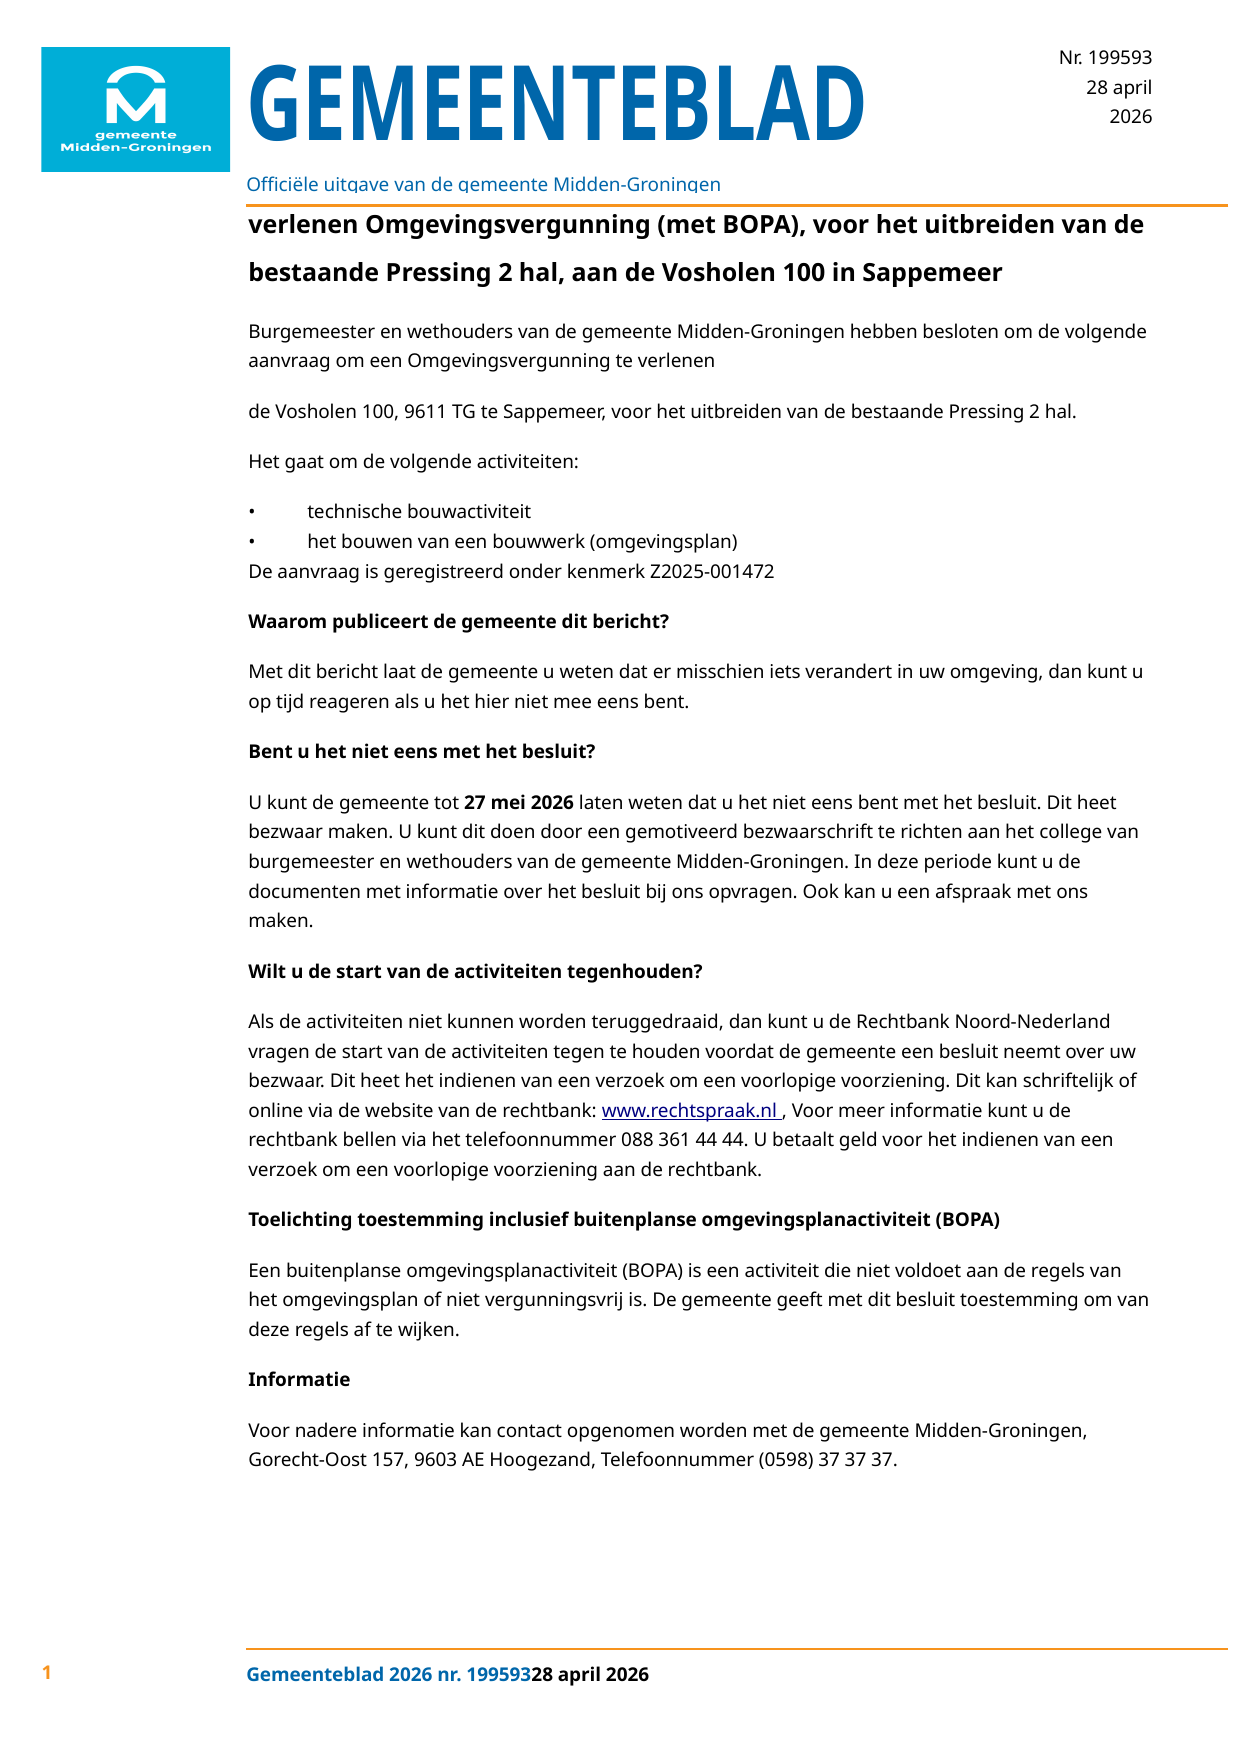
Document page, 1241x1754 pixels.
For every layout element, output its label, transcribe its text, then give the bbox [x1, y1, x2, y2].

picture [108, 66, 164, 82]
text Als de activiteiten niet kunnen worden teruggedraaid, dan kunt u de Rechtbank Noord-Nederland vragen de start van de activiteiten tegen te houden voordat de gemeente een besluit neemt over uw bezwaar. Dit heet het indienen van een verzoek om een voorlopige voorziening. Dit kan schriftelijk of online via de website van de rechtbank: www.rechtspraak.nl , Voor meer informatie kunt u de rechtbank bellen via het telefoonnummer 088 361 44 44. U betaalt geld voor het indienen van een verzoek om een voorlopige voorziening aan de rechtbank. [248, 1008, 1152, 1182]
list technische bouwactiviteit [248, 499, 1152, 524]
text Toelichting toestemming inclusief buitenplanse omgevingsplanactiviteit (BOPA) [248, 1207, 1152, 1232]
text Wilt u de start van de activiteiten tegenhouden? [248, 958, 1152, 984]
text Het gaat om de volgende activiteiten: [248, 448, 1152, 474]
text Informatie [248, 1367, 1152, 1392]
text Een buitenplanse omgevingsplanactiviteit (BOPA) is een activiteit die niet voldoet aan de regels van het omgevingsplan of niet vergunningsvrij is. De gemeente geeft met dit besluit toestemming om van deze regels af te wijken. [248, 1257, 1152, 1342]
picture [107, 89, 165, 122]
text Voor nadere informatie kan contact opgenomen worden met de gemeente Midden-Groningen, Gorecht-Oost 157, 9603 AE Hoogezand, Telefoonnummer (0598) 37 37 37. [248, 1417, 1152, 1472]
text U kunt de gemeente tot 27 mei 2026 laten weten dat u het niet eens bent met het besluit. Dit heet bezwaar maken. U kunt dit doen door een gemotiveerd bezwaarschrift te richten aan het college van burgemeester en wethouders van de gemeente Midden-Groningen. In deze periode kunt u de documenten met informatie over het besluit bij ons opvragen. Ook kan u een afspraak met ons maken. [248, 789, 1152, 933]
text verlenen Omgevingsvergunning (met BOPA), voor het uitbreiden van de bestaande Pressing 2 hal, aan de Vosholen 100 in Sappemeer [248, 207, 1152, 288]
list het bouwen van een bouwwerk (omgevingsplan) [248, 528, 1152, 554]
text De aanvraag is geregistreerd onder kenmerk Z2025-001472 [248, 558, 1152, 584]
text de Vosholen 100, 9611 TG te Sappemeer, voor het uitbreiden van de bestaande Pressing 2 hal. [248, 398, 1152, 424]
picture [184, 146, 190, 153]
text Met dit bericht laat de gemeente u weten dat er misschien iets verandert in uw omgeving, dan kunt u op tijd reageren als u het hier niet mee eens bent. [248, 659, 1152, 714]
text Burgemeester en wethouders van de gemeente Midden-Groningen hebben besloten om de volgende aanvraag om een Omgevingsvergunning te verlenen [248, 318, 1152, 373]
text Waarom publiceert de gemeente dit bericht? [248, 608, 1152, 634]
text Bent u het niet eens met het besluit? [248, 739, 1152, 764]
